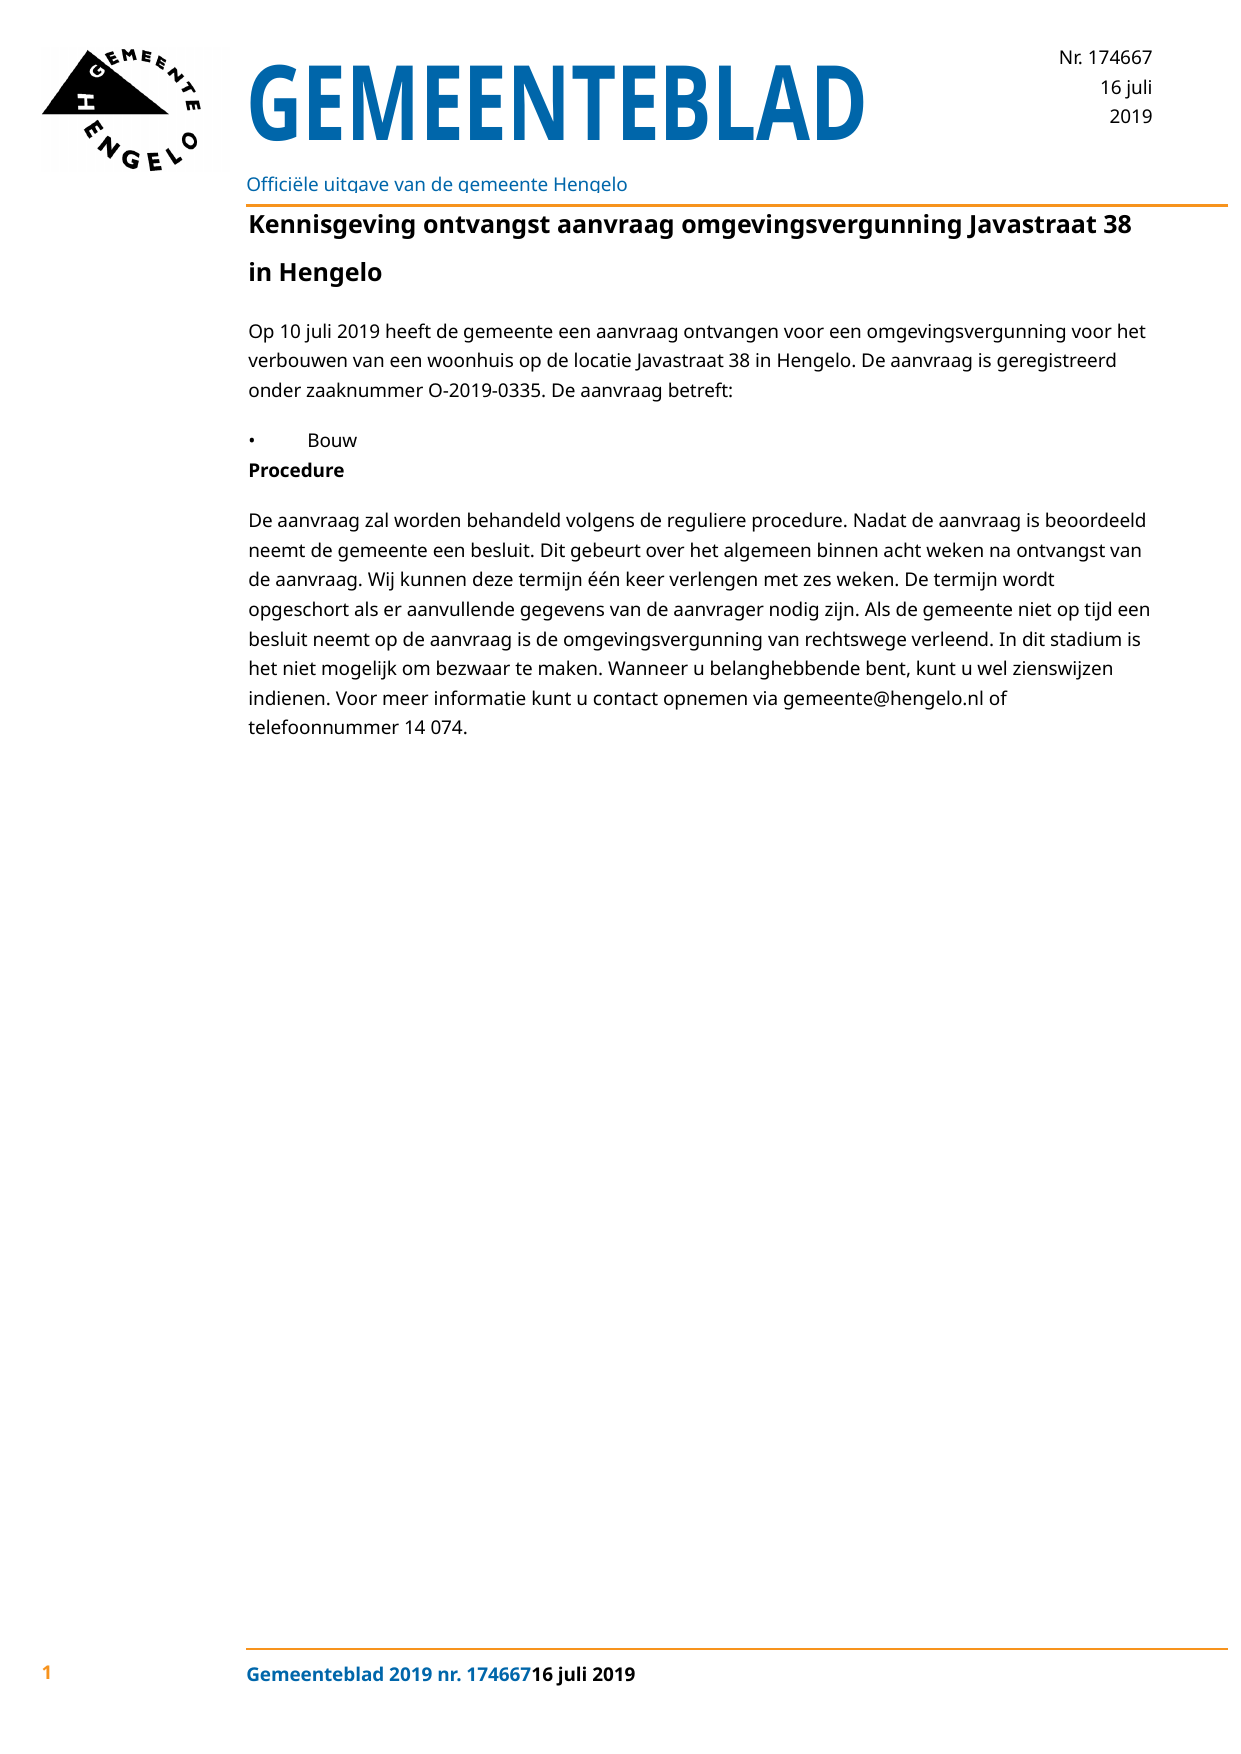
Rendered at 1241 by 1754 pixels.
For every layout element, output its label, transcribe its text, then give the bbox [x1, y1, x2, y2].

text De aanvraag zal worden behandeld volgens de reguliere procedure. Nadat de aanvraag is beoordeeld neemt de gemeente een besluit. Dit gebeurt over het algemeen binnen acht weken na ontvangst van de aanvraag. Wij kunnen deze termijn één keer verlengen met zes weken. De termijn wordt opgeschort als er aanvullende gegevens van de aanvrager nodig zijn. Als de gemeente niet op tijd een besluit neemt op de aanvraag is de omgevingsvergunning van rechtswege verleend. In dit stadium is het niet mogelijk om bezwaar te maken. Wanneer u belanghebbende bent, kunt u wel zienswijzen indienen. Voor meer informatie kunt u contact opnemen via gemeente@hengelo.nl of telefoonnummer 14 074. [248, 507, 1152, 740]
text Op 10 juli 2019 heeft de gemeente een aanvraag ontvangen voor een omgevingsvergunning voor het verbouwen van een woonhuis op de locatie Javastraat 38 in Hengelo. De aanvraag is geregistreerd onder zaaknummer O-2019-0335. De aanvraag betreft: [248, 318, 1152, 403]
text Kennisgeving ontvangst aanvraag omgevingsvergunning Javastraat 38 in Hengelo [248, 207, 1152, 288]
picture [41, 47, 231, 172]
list Bouw [248, 427, 1152, 453]
text Procedure [248, 457, 1152, 483]
